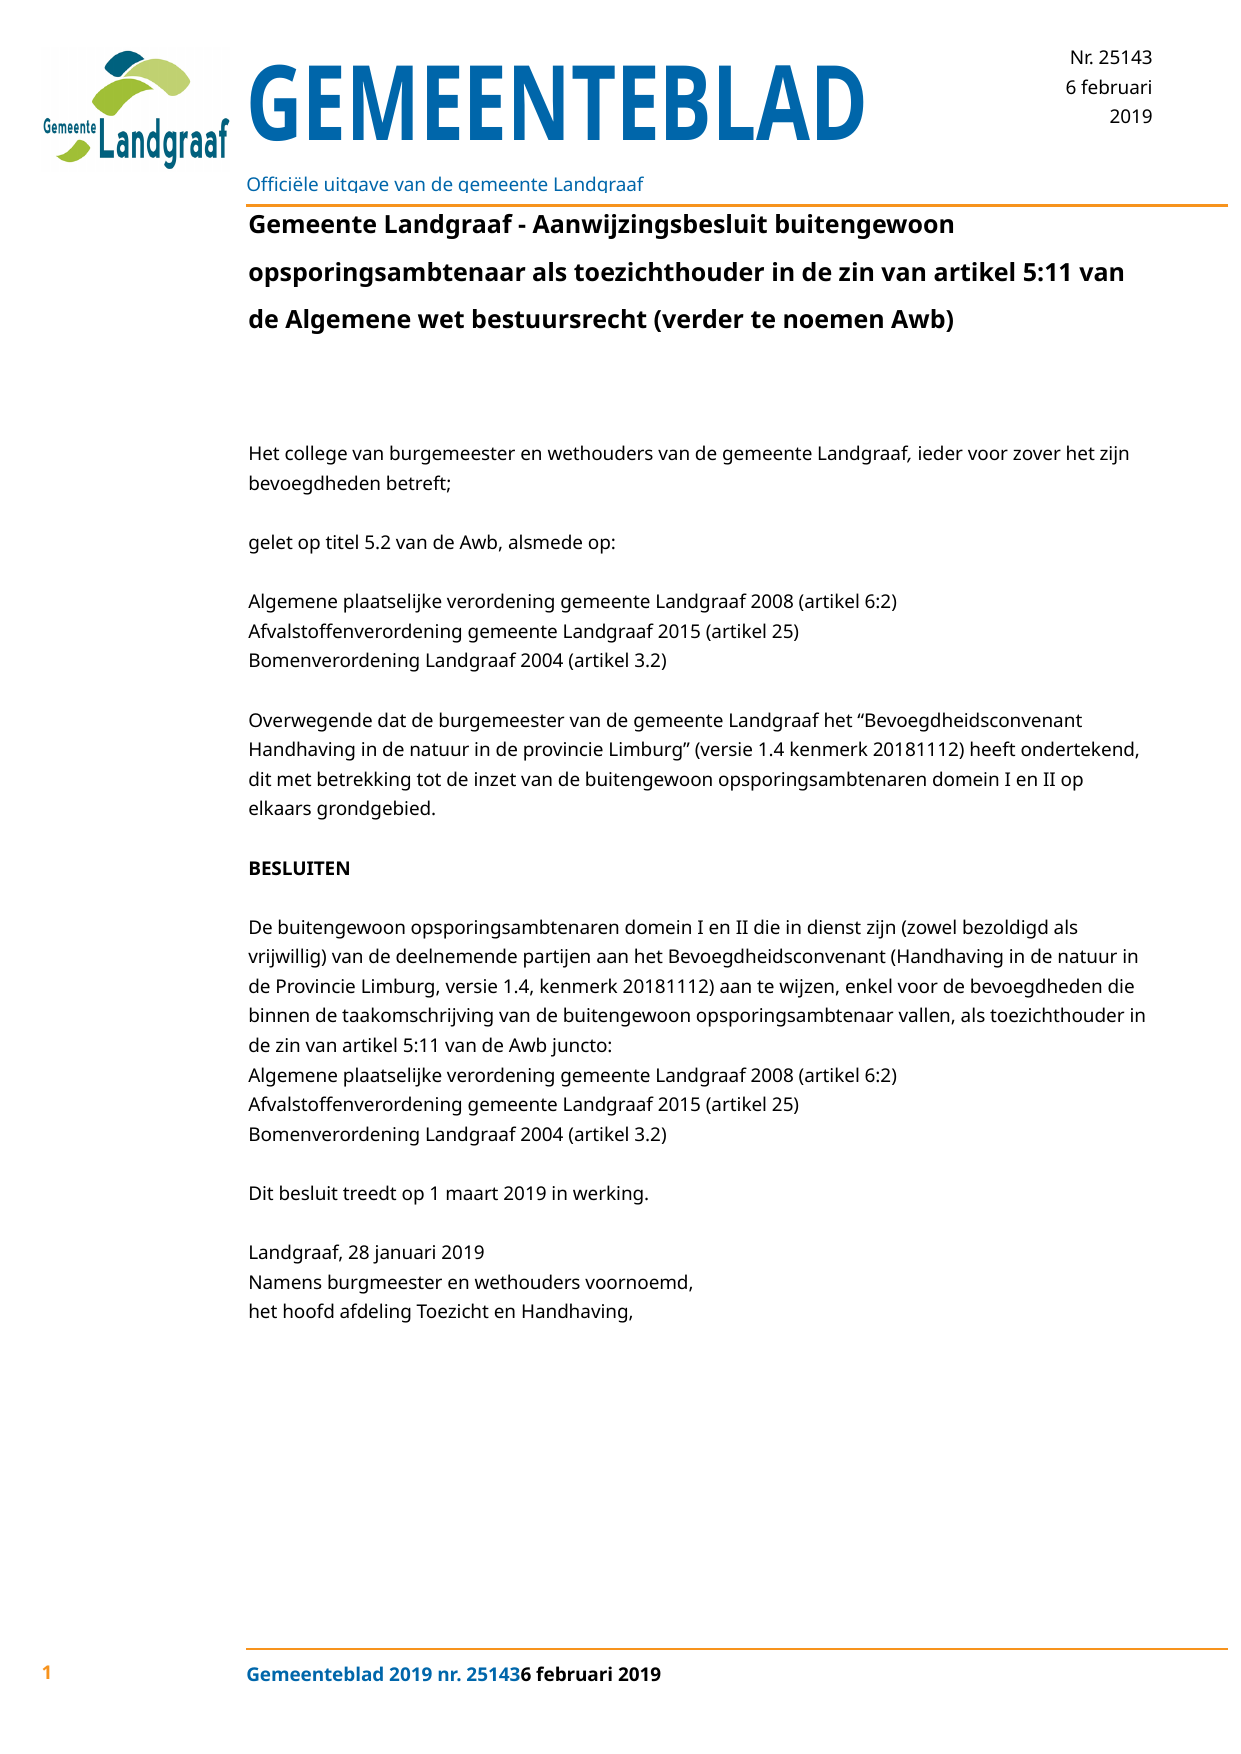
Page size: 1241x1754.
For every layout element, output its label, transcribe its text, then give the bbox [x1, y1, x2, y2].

text Namens burgmeester en wethouders voornoemd, [248, 1269, 1152, 1294]
text Gemeente Landgraaf - Aanwijzingsbesluit buitengewoon opsporingsambtenaar als toezichthouder in de zin van artikel 5:11 van de Algemene wet bestuursrecht (verder te noemen Awb) [248, 207, 1152, 336]
text BESLUITEN [248, 855, 1152, 880]
text Afvalstoffenverordening gemeente Landgraaf 2015 (artikel 25) [248, 1091, 1152, 1117]
text De buitengewoon opsporingsambtenaren domein I en II die in dienst zijn (zowel bezoldigd als vrijwillig) van de deelnemende partijen aan het Bevoegdheidsconvenant (Handhaving in de natuur in de Provincie Limburg, versie 1.4, kenmerk 20181112) aan te wijzen, enkel voor de bevoegdheden die binnen de taakomschrijving van de buitengewoon opsporingsambtenaar vallen, als toezichthouder in de zin van artikel 5:11 van de Awb juncto: [248, 914, 1152, 1058]
picture [41, 47, 231, 172]
text Algemene plaatselijke verordening gemeente Landgraaf 2008 (artikel 6:2) [248, 1062, 1152, 1087]
text Algemene plaatselijke verordening gemeente Landgraaf 2008 (artikel 6:2) [248, 588, 1152, 614]
text Het college van burgemeester en wethouders van de gemeente Landgraaf, ieder voor zover het zijn bevoegdheden betreft; [248, 441, 1152, 496]
text Bomenverordening Landgraaf 2004 (artikel 3.2) [248, 648, 1152, 673]
text het hoofd afdeling Toezicht en Handhaving, [248, 1298, 1152, 1324]
text Bomenverordening Landgraaf 2004 (artikel 3.2) [248, 1121, 1152, 1147]
text Overwegende dat de burgemeester van de gemeente Landgraaf het “Bevoegdheidsconvenant Handhaving in de natuur in de provincie Limburg” (versie 1.4 kenmerk 20181112) heeft ondertekend, dit met betrekking tot de inzet van de buitengewoon opsporingsambtenaren domein I en II op elkaars grondgebied. [248, 707, 1152, 821]
text gelet op titel 5.2 van de Awb, alsmede op: [248, 529, 1152, 555]
text Landgraaf, 28 januari 2019 [248, 1239, 1152, 1265]
text Dit besluit treedt op 1 maart 2019 in werking. [248, 1180, 1152, 1206]
text Afvalstoffenverordening gemeente Landgraaf 2015 (artikel 25) [248, 618, 1152, 644]
